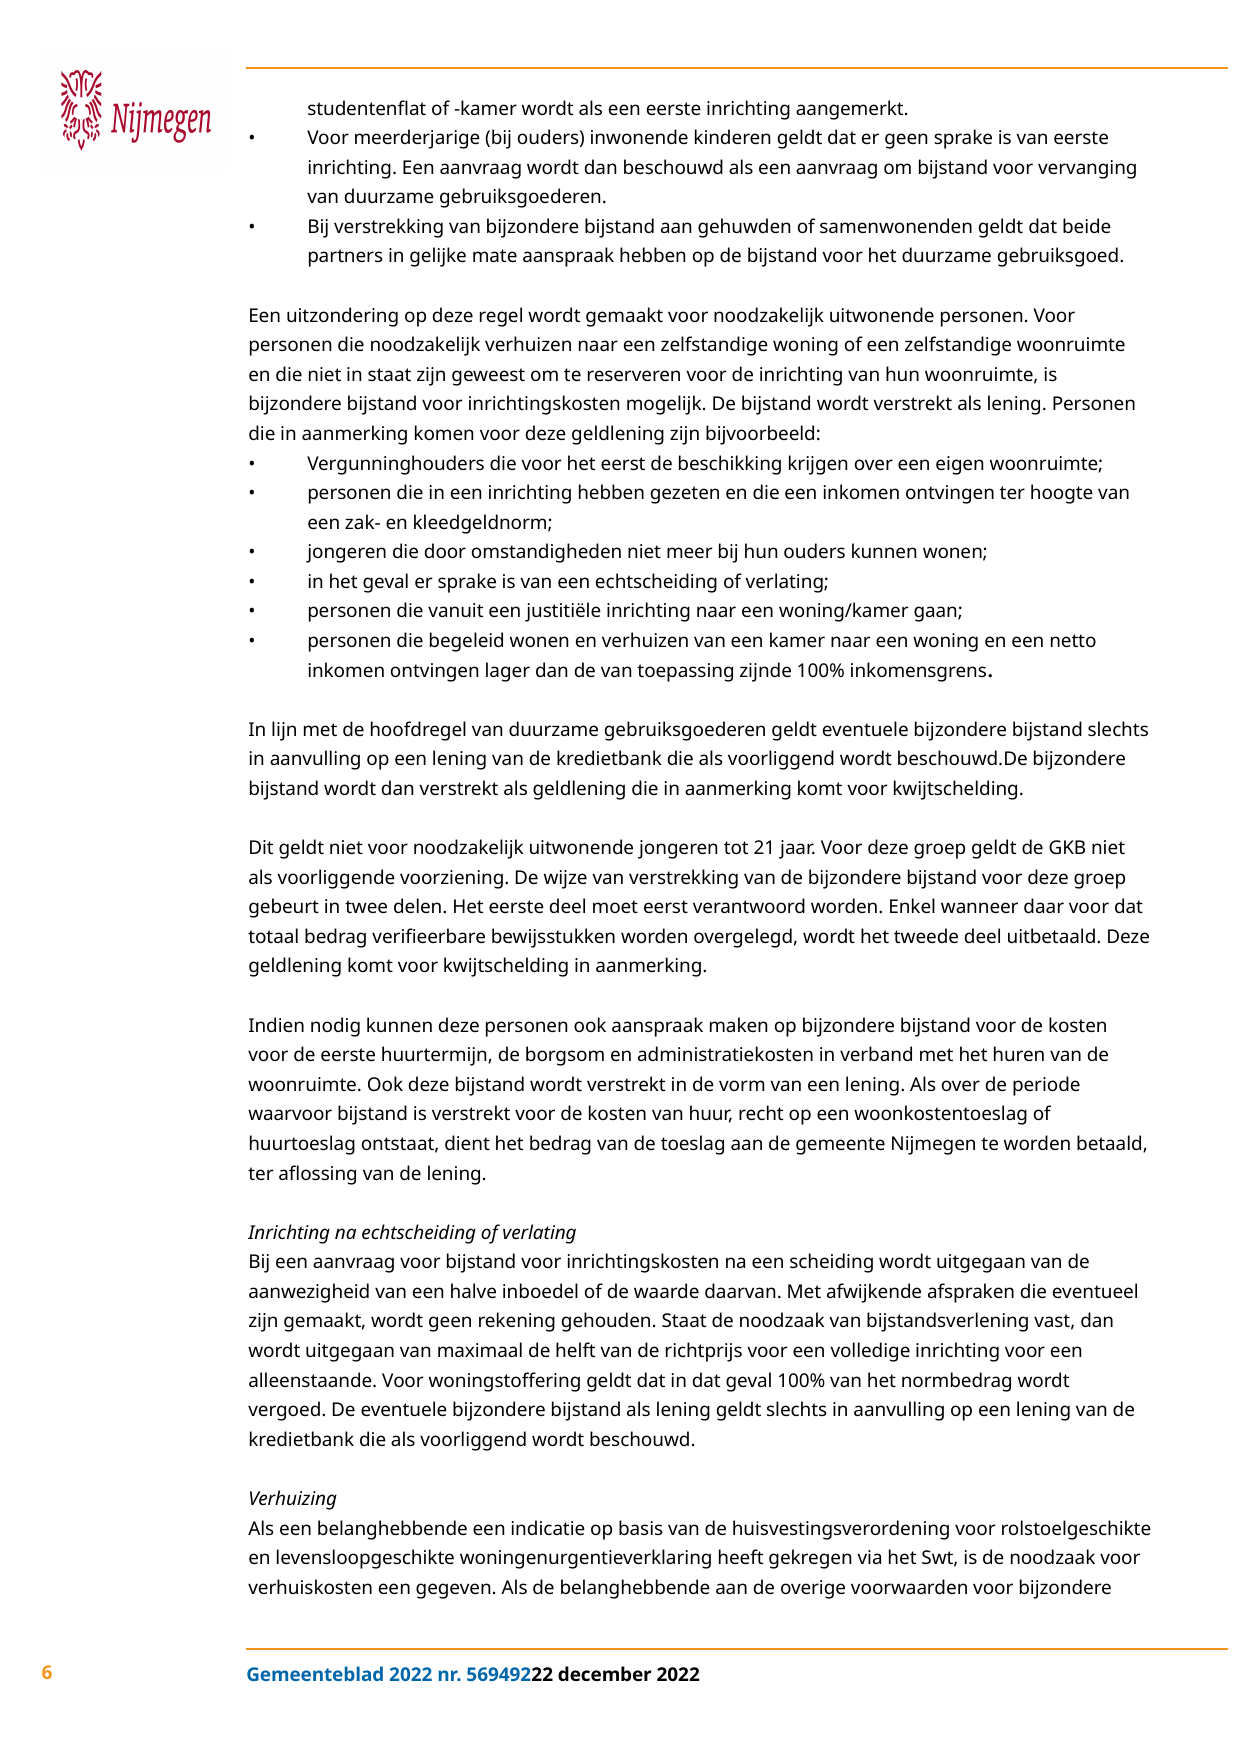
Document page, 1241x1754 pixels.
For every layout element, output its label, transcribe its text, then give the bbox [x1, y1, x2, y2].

list personen die vanuit een justitiële inrichting naar een woning/kamer gaan; [248, 598, 1152, 623]
text Inrichting na echtscheiding of verlating [248, 1219, 1152, 1245]
text Dit geldt niet voor noodzakelijk uitwonende jongeren tot 21 jaar. Voor deze groep geldt de GKB niet als voorliggende voorziening. De wijze van verstrekking van de bijzondere bijstand voor deze groep gebeurt in twee delen. Het eerste deel moet eerst verantwoord worden. Enkel wanneer daar voor dat totaal bedrag verifieerbare bewijsstukken worden overgelegd, wordt het tweede deel uitbetaald. Deze geldlening komt voor kwijtschelding in aanmerking. [248, 834, 1152, 978]
list Vergunninghouders die voor het eerst de beschikking krijgen over een eigen woonruimte; [248, 450, 1152, 476]
text Als een belanghebbende een indicatie op basis van de huisvestingsverordening voor rolstoelgeschikte en levensloopgeschikte woningenurgentieverklaring heeft gekregen via het Swt, is de noodzaak voor verhuiskosten een gegeven. Als de belanghebbende aan de overige voorwaarden voor bijzondere [248, 1515, 1152, 1600]
list Bij verstrekking van bijzondere bijstand aan gehuwden of samenwonenden geldt dat beide partners in gelijke mate aanspraak hebben op de bijstand voor het duurzame gebruiksgoed. [248, 213, 1152, 268]
list in het geval er sprake is van een echtscheiding of verlating; [248, 568, 1152, 594]
text Bij een aanvraag voor bijstand voor inrichtingskosten na een scheiding wordt uitgegaan van de aanwezigheid van een halve inboedel of de waarde daarvan. Met afwijkende afspraken die eventueel zijn gemaakt, wordt geen rekening gehouden. Staat de noodzaak van bijstandsverlening vast, dan wordt uitgegaan van maximaal de helft van de richtprijs voor een volledige inrichting voor een alleenstaande. Voor woningstoffering geldt dat in dat geval 100% van het normbedrag wordt vergoed. De eventuele bijzondere bijstand als lening geldt slechts in aanvulling op een lening van de kredietbank die als voorliggend wordt beschouwd. [248, 1248, 1152, 1452]
picture [41, 47, 231, 172]
list personen die begeleid wonen en verhuizen van een kamer naar een woning en een netto inkomen ontvingen lager dan de van toepassing zijnde 100% inkomensgrens. [248, 627, 1152, 683]
list jongeren die door omstandigheden niet meer bij hun ouders kunnen wonen; [248, 538, 1152, 564]
text Een uitzondering op deze regel wordt gemaakt voor noodzakelijk uitwonende personen. Voor personen die noodzakelijk verhuizen naar een zelfstandige woning of een zelfstandige woonruimte en die niet in staat zijn geweest om te reserveren voor de inrichting van hun woonruimte, is bijzondere bijstand voor inrichtingskosten mogelijk. De bijstand wordt verstrekt als lening. Personen die in aanmerking komen voor deze geldlening zijn bijvoorbeeld: [248, 302, 1152, 446]
list personen die in een inrichting hebben gezeten en die een inkomen ontvingen ter hoogte van een zak- en kleedgeldnorm; [248, 479, 1152, 535]
list studentenflat of -kamer wordt als een eerste inrichting aangemerkt. [248, 95, 1152, 121]
list Voor meerderjarige (bij ouders) inwonende kinderen geldt dat er geen sprake is van eerste inrichting. Een aanvraag wordt dan beschouwd als een aanvraag om bijstand voor vervanging van duurzame gebruiksgoederen. [248, 124, 1152, 209]
text Indien nodig kunnen deze personen ook aanspraak maken op bijzondere bijstand voor de kosten voor de eerste huurtermijn, de borgsom en administratiekosten in verband met het huren van de woonruimte. Ook deze bijstand wordt verstrekt in de vorm van een lening. Als over de periode waarvoor bijstand is verstrekt voor de kosten van huur, recht op een woonkostentoeslag of huurtoeslag ontstaat, dient het bedrag van de toeslag aan de gemeente Nijmegen te worden betaald, ter aflossing van de lening. [248, 1012, 1152, 1186]
text In lijn met de hoofdregel van duurzame gebruiksgoederen geldt eventuele bijzondere bijstand slechts in aanvulling op een lening van de kredietbank die als voorliggend wordt beschouwd.De bijzondere bijstand wordt dan verstrekt als geldlening die in aanmerking komt voor kwijtschelding. [248, 716, 1152, 801]
text Verhuizing [248, 1485, 1152, 1511]
